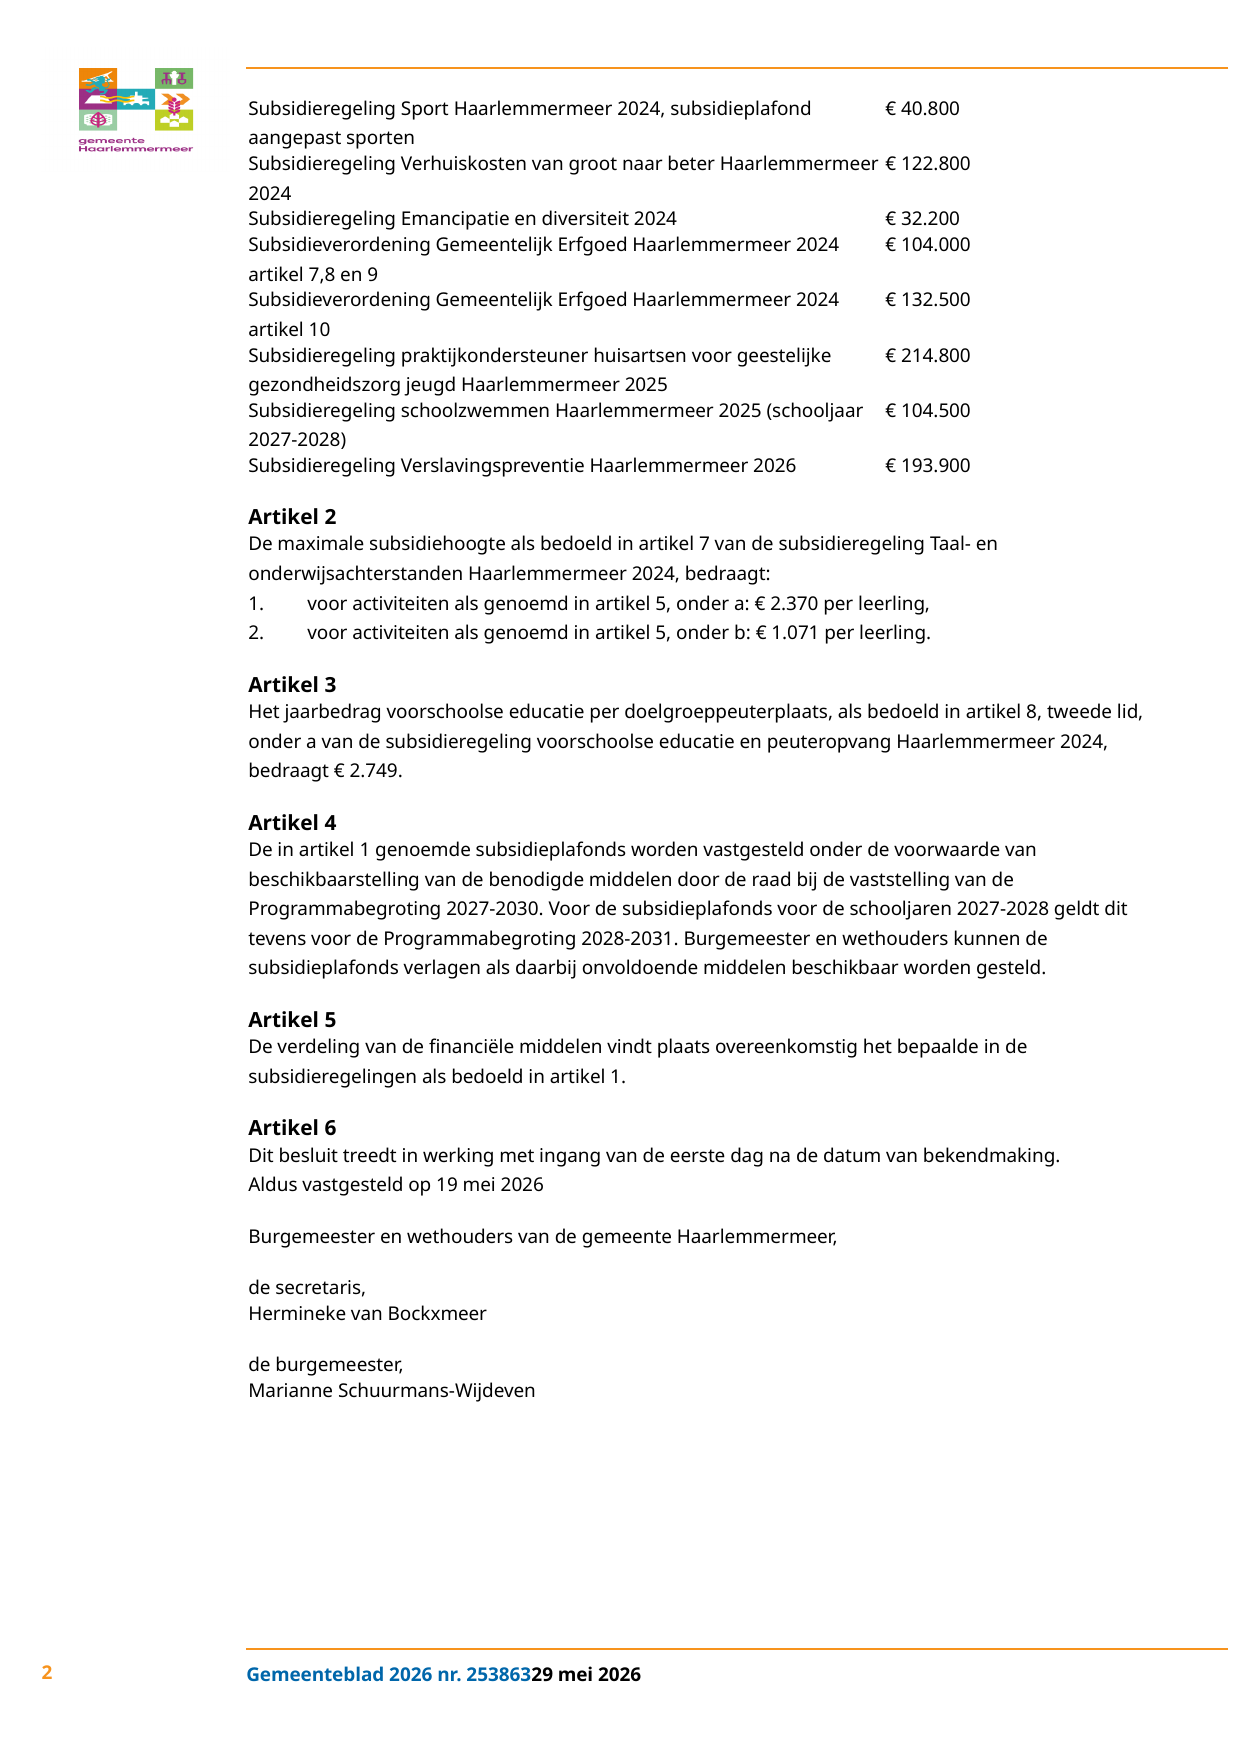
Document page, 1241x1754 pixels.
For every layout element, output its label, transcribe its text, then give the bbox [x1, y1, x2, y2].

text Artikel 2 [248, 502, 1152, 531]
table_cell € 32.200 [885, 205, 1152, 231]
text De maximale subsidiehoogte als bedoeld in artikel 7 van de subsidieregeling Taal- en onderwijsachterstanden Haarlemmermeer 2024, bedraagt: [248, 531, 1152, 586]
text Hermineke van Bockxmeer [248, 1300, 1152, 1326]
table_cell € 193.900 [885, 453, 1152, 478]
text de burgemeester, [248, 1352, 1152, 1377]
text Artikel 5 [248, 1005, 1152, 1033]
table_cell € 214.800 [885, 342, 1152, 397]
text Marianne Schuurmans-Wijdeven [248, 1377, 1152, 1403]
picture [41, 47, 231, 172]
list voor activiteiten als genoemd in artikel 5, onder b: € 1.071 per leerling. [248, 619, 1152, 645]
text De in artikel 1 genoemde subsidieplafonds worden vastgesteld onder de voorwaarde van beschikbaarstelling van de benodigde middelen door de raad bij de vaststelling van de Programmabegroting 2027-2030. Voor de subsidieplafonds voor de schooljaren 2027-2028 geldt dit tevens voor de Programmabegroting 2028-2031. Burgemeester en wethouders kunnen de subsidieplafonds verlagen als daarbij onvoldoende middelen beschikbaar worden gesteld. [248, 836, 1152, 980]
table_cell Subsidieverordening Gemeentelijk Erfgoed Haarlemmermeer 2024 artikel 10 [248, 286, 885, 342]
table_cell € 40.800 [885, 95, 1152, 150]
table_cell Subsidieregeling praktijkondersteuner huisartsen voor geestelijke gezondheidszorg jeugd Haarlemmermeer 2025 [248, 342, 885, 397]
text de secretaris, [248, 1274, 1152, 1300]
text De verdeling van de financiële middelen vindt plaats overeenkomstig het bepaalde in de subsidieregelingen als bedoeld in artikel 1. [248, 1033, 1152, 1089]
table_cell Subsidieregeling Sport Haarlemmermeer 2024, subsidieplafond aangepast sporten [248, 95, 885, 150]
text Artikel 6 [248, 1113, 1152, 1142]
table_cell Subsidieregeling Verhuiskosten van groot naar beter Haarlemmermeer 2024 [248, 150, 885, 205]
table_cell Subsidieregeling Verslavingspreventie Haarlemmermeer 2026 [248, 453, 885, 478]
text Artikel 4 [248, 808, 1152, 836]
text Het jaarbedrag voorschoolse educatie per doelgroeppeuterplaats, als bedoeld in artikel 8, tweede lid, onder a van de subsidieregeling voorschoolse educatie en peuteropvang Haarlemmermeer 2024, bedraagt € 2.749. [248, 698, 1152, 783]
text Burgemeester en wethouders van de gemeente Haarlemmermeer, [248, 1223, 1152, 1249]
table_cell Subsidieregeling Emancipatie en diversiteit 2024 [248, 205, 885, 231]
table_cell € 132.500 [885, 286, 1152, 342]
table_cell Subsidieregeling schoolzwemmen Haarlemmermeer 2025 (schooljaar 2027-2028) [248, 397, 885, 452]
table_cell € 104.000 [885, 231, 1152, 286]
table_cell Subsidieverordening Gemeentelijk Erfgoed Haarlemmermeer 2024 artikel 7,8 en 9 [248, 231, 885, 286]
text Aldus vastgesteld op 19 mei 2026 [248, 1171, 1152, 1197]
table_cell € 122.800 [885, 150, 1152, 205]
table_cell € 104.500 [885, 397, 1152, 452]
text Artikel 3 [248, 670, 1152, 698]
text Dit besluit treedt in werking met ingang van de eerste dag na de datum van bekendmaking. [248, 1142, 1152, 1168]
list voor activiteiten als genoemd in artikel 5, onder a: € 2.370 per leerling, [248, 590, 1152, 616]
